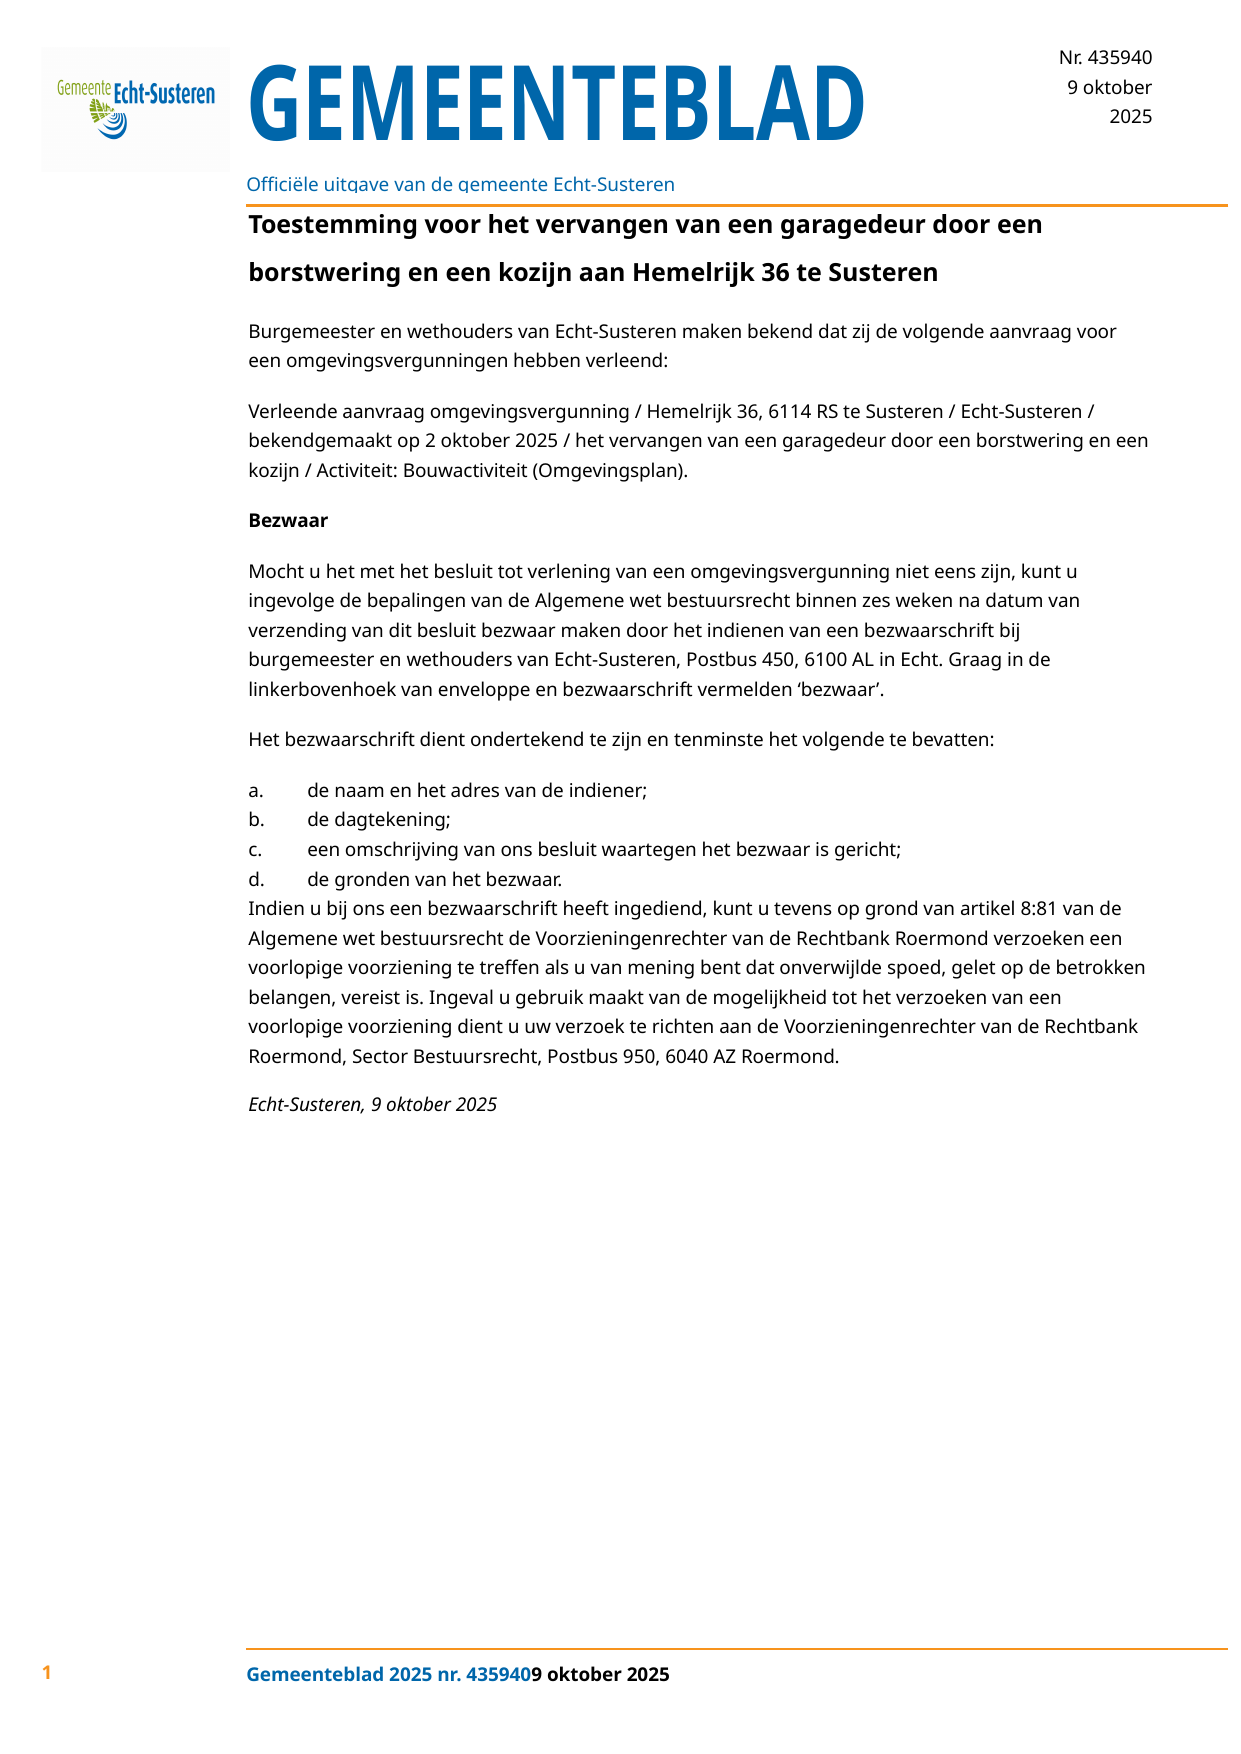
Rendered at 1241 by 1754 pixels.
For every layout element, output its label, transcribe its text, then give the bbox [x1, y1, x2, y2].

list een omschrijving van ons besluit waartegen het bezwaar is gericht; [248, 836, 1152, 862]
text Echt-Susteren, 9 oktober 2025 [248, 1091, 1152, 1117]
text Burgemeester en wethouders van Echt-Susteren maken bekend dat zij de volgende aanvraag voor een omgevingsvergunningen hebben verleend: [248, 318, 1152, 373]
text Bezwaar [248, 507, 1152, 533]
list de gronden van het bezwaar. [248, 866, 1152, 892]
list de naam en het adres van de indiener; [248, 777, 1152, 803]
text Het bezwaarschrift dient ondertekend te zijn en tenminste het volgende te bevatten: [248, 727, 1152, 752]
text Indien u bij ons een bezwaarschrift heeft ingediend, kunt u tevens op grond van artikel 8:81 van de Algemene wet bestuursrecht de Voorzieningenrechter van de Rechtbank Roermond verzoeken een voorlopige voorziening te treffen als u van mening bent dat onverwijlde spoed, gelet op de betrokken belangen, vereist is. Ingeval u gebruik maakt van de mogelijkheid tot het verzoeken van een voorlopige voorziening dient u uw verzoek te richten aan de Voorzieningenrechter van de Rechtbank Roermond, Sector Bestuursrecht, Postbus 950, 6040 AZ Roermond. [248, 895, 1152, 1069]
text Toestemming voor het vervangen van een garagedeur door een borstwering en een kozijn aan Hemelrijk 36 te Susteren [248, 207, 1152, 288]
text Mocht u het met het besluit tot verlening van een omgevingsvergunning niet eens zijn, kunt u ingevolge de bepalingen van de Algemene wet bestuursrecht binnen zes weken na datum van verzending van dit besluit bezwaar maken door het indienen van een bezwaarschrift bij burgemeester en wethouders van Echt-Susteren, Postbus 450, 6100 AL in Echt. Graag in de linkerbovenhoek van enveloppe en bezwaarschrift vermelden ‘bezwaar’. [248, 558, 1152, 702]
picture [41, 47, 231, 172]
list de dagtekening; [248, 807, 1152, 832]
text Verleende aanvraag omgevingsvergunning / Hemelrijk 36, 6114 RS te Susteren / Echt-Susteren / bekendgemaakt op 2 oktober 2025 / het vervangen van een garagedeur door een borstwering en een kozijn / Activiteit: Bouwactiviteit (Omgevingsplan). [248, 398, 1152, 483]
